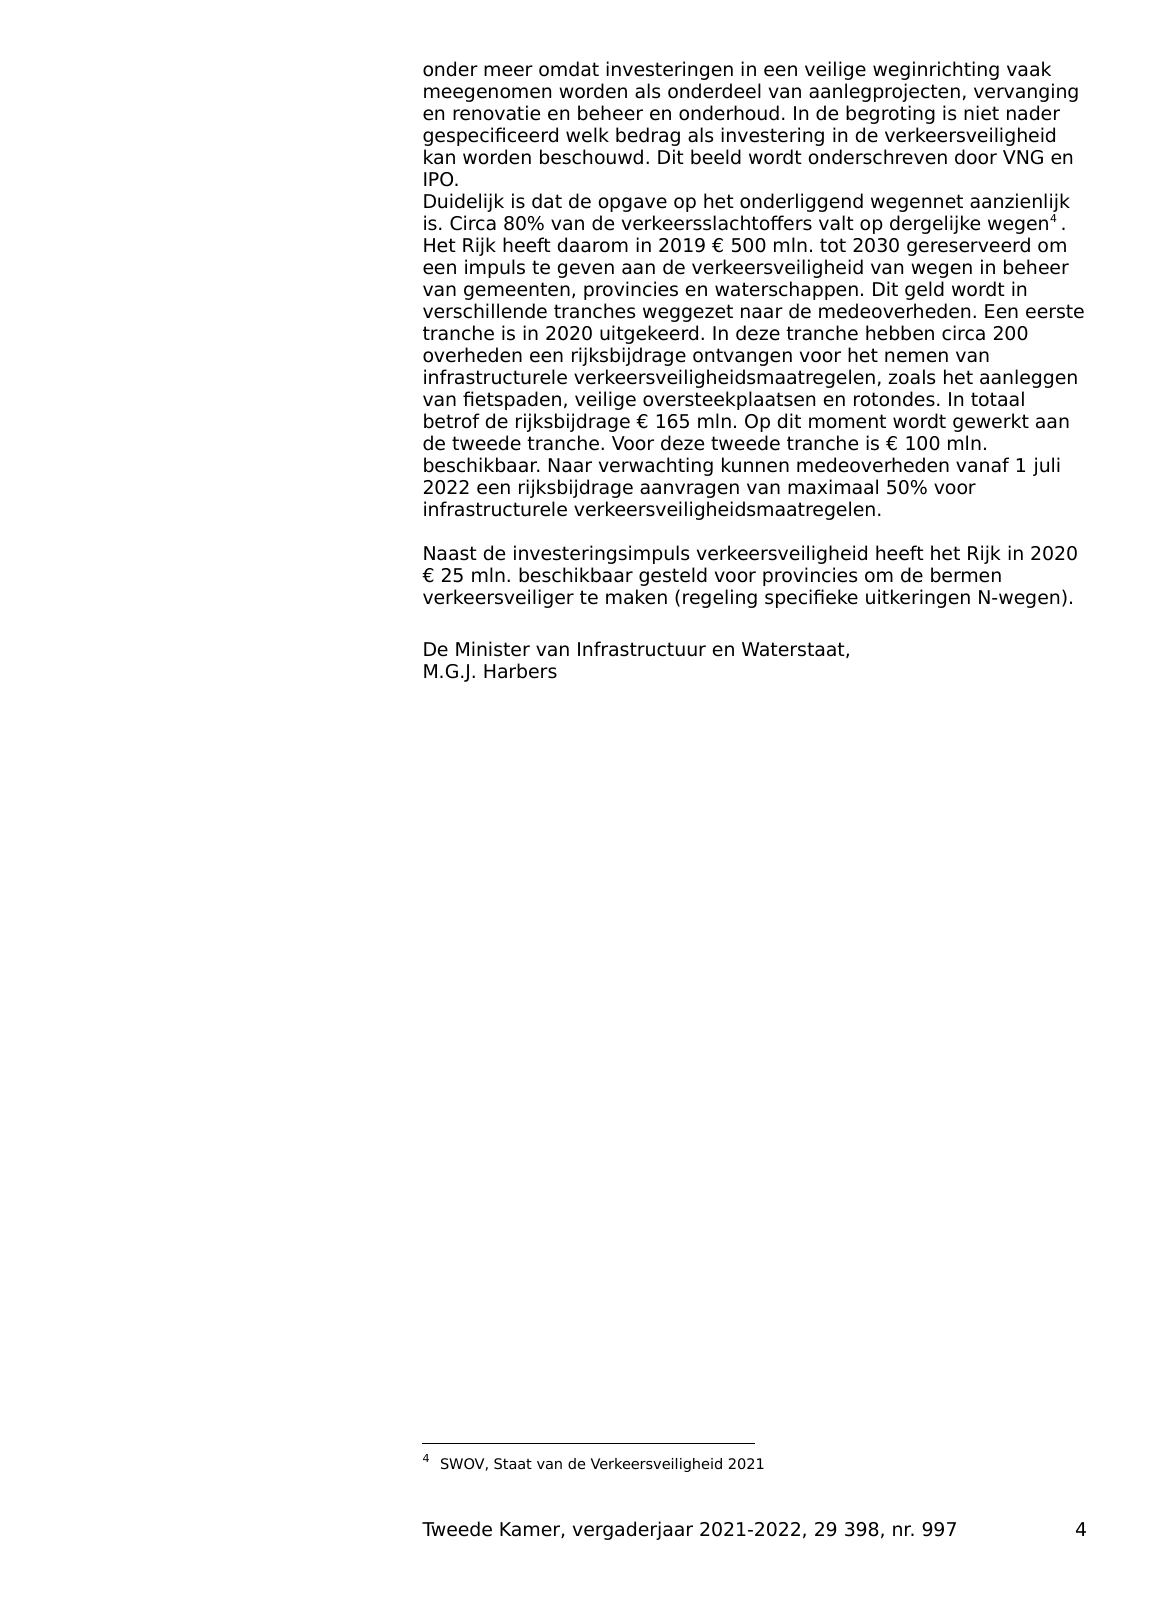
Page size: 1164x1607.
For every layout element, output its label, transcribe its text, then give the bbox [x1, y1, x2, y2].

text De Minister van Infrastructuur en Waterstaat, M.G.J. Harbers [422, 639, 1087, 683]
text Naast de investeringsimpuls verkeersveiligheid heeft het Rijk in 2020 € 25 mln. beschikbaar gesteld voor provincies om de bermen verkeersveiliger te maken (regeling specifieke uitkeringen N-wegen). [422, 543, 1087, 609]
text Duidelijk is dat de opgave op het onderliggend wegennet aanzienlijk is. Circa 80% van de verkeersslachtoffers valt op dergelijke wegen. Het Rijk heeft daarom in 2019 € 500 mln. tot 2030 gereserveerd om een impuls te geven aan de verkeersveiligheid van wegen in beheer van gemeenten, provincies en waterschappen. Dit geld wordt in verschillende tranches weggezet naar de medeoverheden. Een eerste tranche is in 2020 uitgekeerd. In deze tranche hebben circa 200 overheden een rijksbijdrage ontvangen voor het nemen van infrastructurele verkeersveiligheidsmaatregelen, zoals het aanleggen van fietspaden, veilige oversteekplaatsen en rotondes. In totaal betrof de rijksbijdrage € 165 mln. Op dit moment wordt gewerkt aan de tweede tranche. Voor deze tweede tranche is € 100 mln. beschikbaar. Naar verwachting kunnen medeoverheden vanaf 1 juli 2022 een rijksbijdrage aanvragen van maximaal 50% voor infrastructurele verkeersveiligheidsmaatregelen. [422, 191, 1087, 521]
text onder meer omdat investeringen in een veilige weginrichting vaak meegenomen worden als onderdeel van aanlegprojecten, vervanging en renovatie en beheer en onderhoud. In de begroting is niet nader gespecificeerd welk bedrag als investering in de verkeersveiligheid kan worden beschouwd. Dit beeld wordt onderschreven door VNG en IPO. [422, 59, 1087, 191]
text SWOV, Staat van de Verkeersveiligheid 2021 [422, 1452, 1087, 1474]
